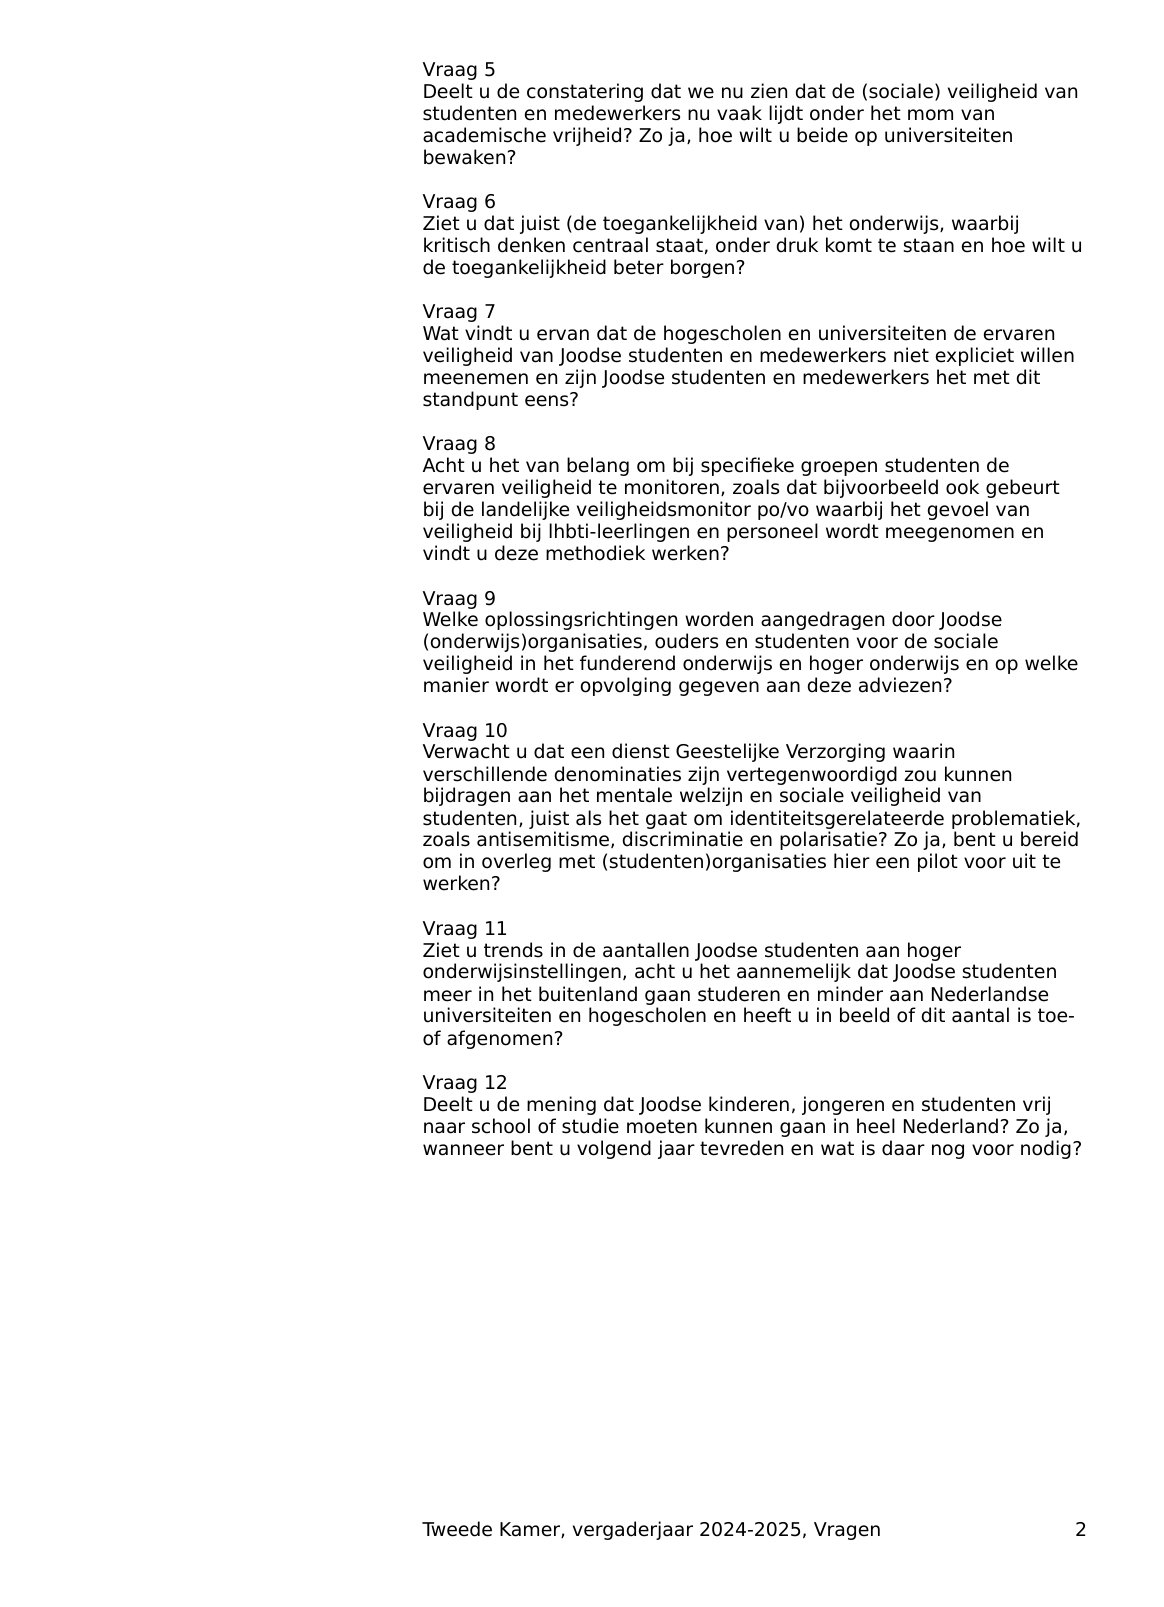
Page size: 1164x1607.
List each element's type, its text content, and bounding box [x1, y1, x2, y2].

text Ziet u dat juist (de toegankelijkheid van) het onderwijs, waarbij kritisch denken centraal staat, onder druk komt te staan en hoe wilt u de toegankelijkheid beter borgen? [422, 213, 1087, 279]
text Ziet u trends in de aantallen Joodse studenten aan hoger onderwijsinstellingen, acht u het aannemelijk dat Joodse studenten meer in het buitenland gaan studeren en minder aan Nederlandse universiteiten en hogescholen en heeft u in beeld of dit aantal is toe- of afgenomen? [422, 939, 1087, 1049]
text Verwacht u dat een dienst Geestelijke Verzorging waarin verschillende denominaties zijn vertegenwoordigd zou kunnen bijdragen aan het mentale welzijn en sociale veiligheid van studenten, juist als het gaat om identiteitsgerelateerde problematiek, zoals antisemitisme, discriminatie en polarisatie? Zo ja, bent u bereid om in overleg met (studenten)organisaties hier een pilot voor uit te werken? [422, 741, 1087, 895]
text Welke oplossingsrichtingen worden aangedragen door Joodse (onderwijs)organisaties, ouders en studenten voor de sociale veiligheid in het funderend onderwijs en hoger onderwijs en op welke manier wordt er opvolging gegeven aan deze adviezen? [422, 609, 1087, 697]
text Vraag 10 [422, 719, 1087, 741]
text Vraag 7 [422, 301, 1087, 323]
text Deelt u de constatering dat we nu zien dat de (sociale) veiligheid van studenten en medewerkers nu vaak lijdt onder het mom van academische vrijheid? Zo ja, hoe wilt u beide op universiteiten bewaken? [422, 81, 1087, 169]
text Vraag 9 [422, 587, 1087, 609]
text Vraag 12 [422, 1072, 1087, 1093]
text Vraag 5 [422, 59, 1087, 81]
text Vraag 8 [422, 433, 1087, 455]
text Vraag 11 [422, 917, 1087, 939]
text Wat vindt u ervan dat de hogescholen en universiteiten de ervaren veiligheid van Joodse studenten en medewerkers niet expliciet willen meenemen en zijn Joodse studenten en medewerkers het met dit standpunt eens? [422, 323, 1087, 411]
text Acht u het van belang om bij specifieke groepen studenten de ervaren veiligheid te monitoren, zoals dat bijvoorbeeld ook gebeurt bij de landelijke veiligheidsmonitor po/vo waarbij het gevoel van veiligheid bij lhbti-leerlingen en personeel wordt meegenomen en vindt u deze methodiek werken? [422, 455, 1087, 565]
text Vraag 6 [422, 191, 1087, 213]
text Deelt u de mening dat Joodse kinderen, jongeren en studenten vrij naar school of studie moeten kunnen gaan in heel Nederland? Zo ja, wanneer bent u volgend jaar tevreden en wat is daar nog voor nodig? [422, 1093, 1087, 1159]
